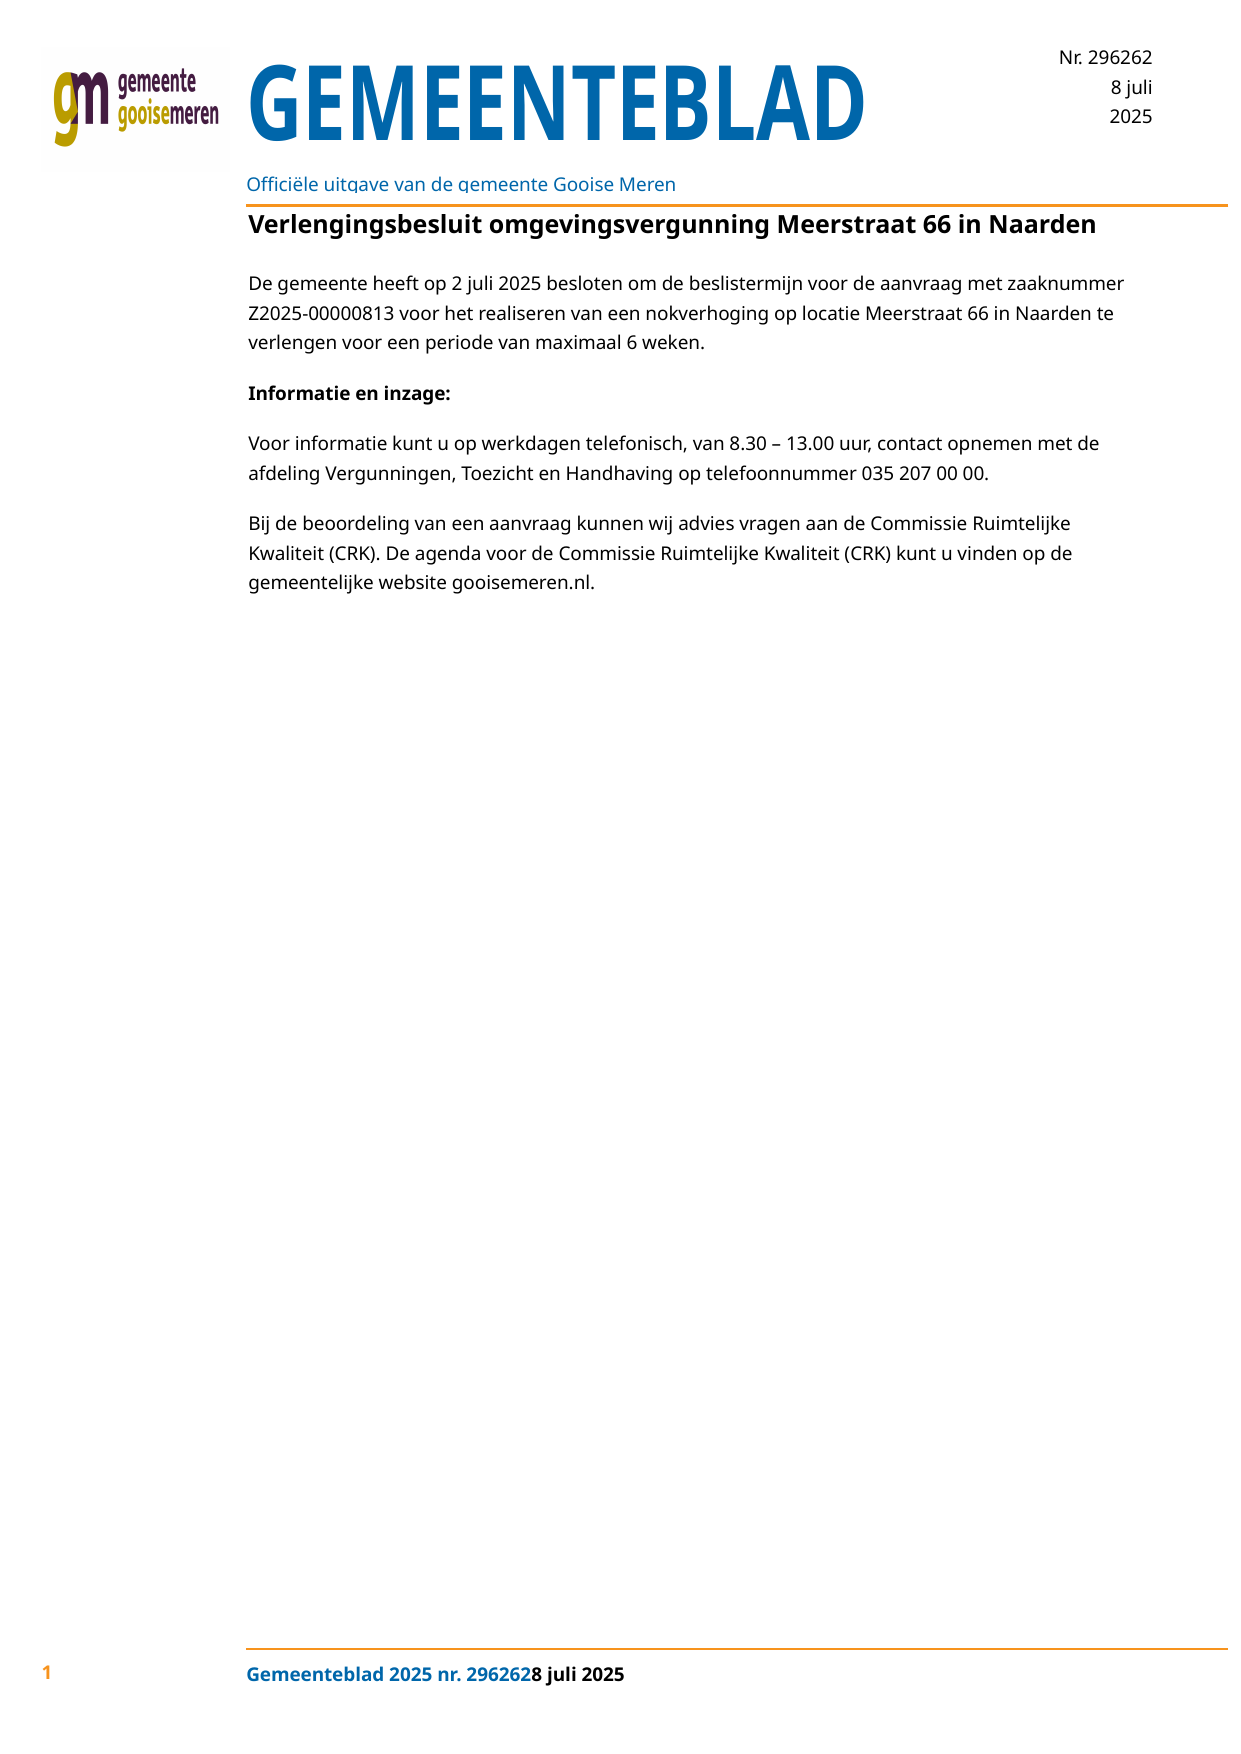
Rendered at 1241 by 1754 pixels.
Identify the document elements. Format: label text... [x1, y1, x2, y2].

text De gemeente heeft op 2 juli 2025 besloten om de beslistermijn voor de aanvraag met zaaknummer Z2025-00000813 voor het realiseren van een nokverhoging op locatie Meerstraat 66 in Naarden te verlengen voor een periode van maximaal 6 weken. [248, 270, 1152, 355]
text Informatie en inzage: [248, 380, 1152, 406]
picture [41, 47, 231, 172]
text Verlengingsbesluit omgevingsvergunning Meerstraat 66 in Naarden [248, 207, 1152, 241]
text Bij de beoordeling van een aanvraag kunnen wij advies vragen aan de Commissie Ruimtelijke Kwaliteit (CRK). De agenda voor de Commissie Ruimtelijke Kwaliteit (CRK) kunt u vinden op de gemeentelijke website gooisemeren.nl. [248, 510, 1152, 595]
text Voor informatie kunt u op werkdagen telefonisch, van 8.30 – 13.00 uur, contact opnemen met de afdeling Vergunningen, Toezicht en Handhaving op telefoonnummer 035 207 00 00. [248, 430, 1152, 486]
